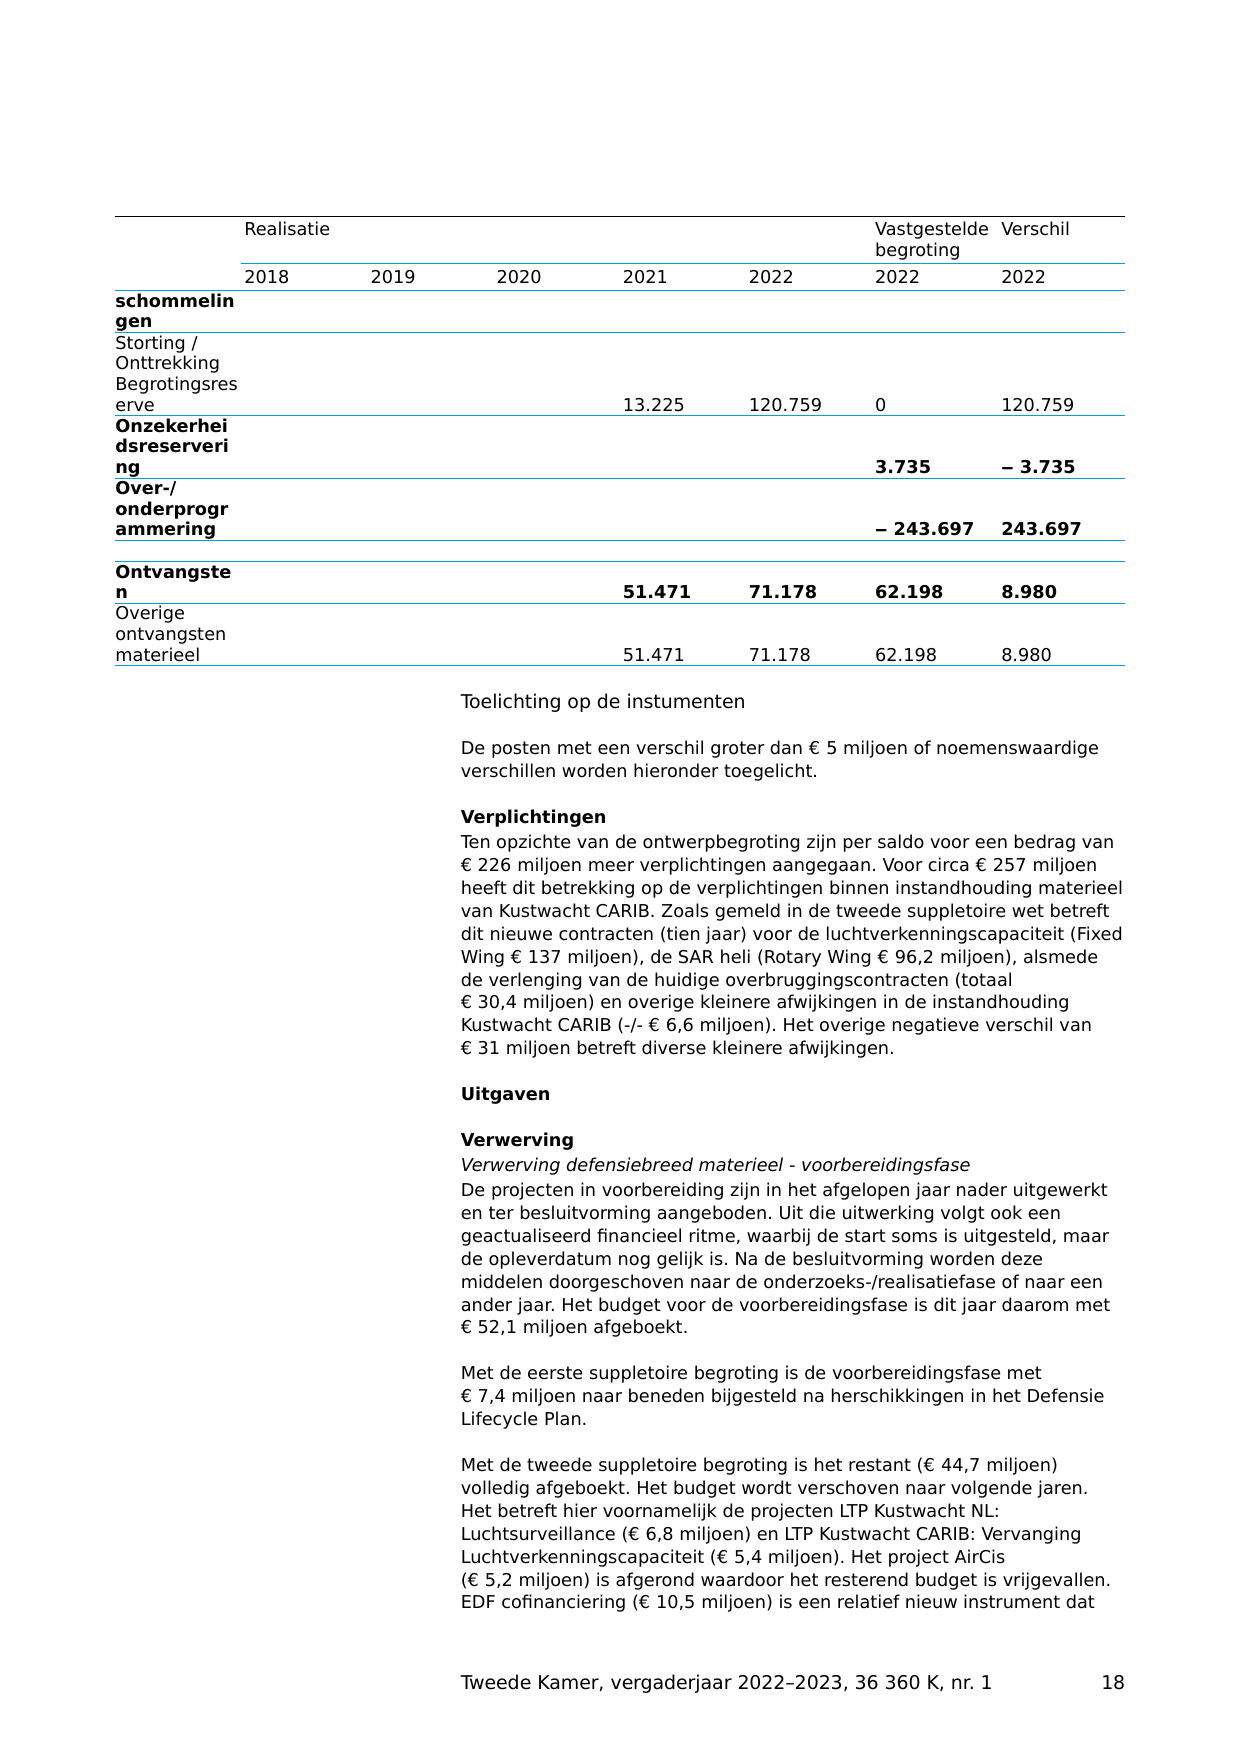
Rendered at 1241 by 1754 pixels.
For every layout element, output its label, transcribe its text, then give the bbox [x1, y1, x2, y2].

text Uitgaven [461, 1082, 1125, 1105]
table_cell [368, 479, 493, 540]
table_cell 120.759 [746, 333, 872, 415]
table_cell [872, 291, 998, 332]
table_header Tabel 2 Budgettaire gevolgen van beleidsartikel 1 (bedragen x € 1.000) [115, 191, 1125, 216]
table_cell [998, 541, 1125, 561]
table_cell Storting / Onttrekking Begrotingsreserve [115, 333, 241, 415]
table_cell 120.759 [998, 333, 1125, 415]
table_cell [746, 479, 872, 540]
table_cell [494, 479, 620, 540]
table_cell [620, 479, 746, 540]
table_cell Overige ontvangsten materieel [115, 604, 241, 665]
text Met de tweede suppletoire begroting is het restant (€ 44,7 miljoen) volledig afgeboekt. Het budget wordt verschoven naar volgende jaren. Het betreft hier voornamelijk de projecten LTP Kustwacht NL: Luchtsurveillance (€ 6,8 miljoen) en LTP Kustwacht CARIB: Vervanging Luchtverkenningscapaciteit (€ 5,4 miljoen). Het project AirCis (€ 5,2 miljoen) is afgerond waardoor het resterend budget is vrijgevallen. EDF cofinanciering (€ 10,5 miljoen) is een relatief nieuw instrument dat [461, 1453, 1125, 1613]
table_cell [494, 562, 620, 603]
table_cell [115, 217, 241, 290]
table_cell [368, 541, 493, 561]
table_cell [241, 479, 367, 540]
table_cell [368, 291, 493, 332]
text De posten met een verschil groter dan € 5 miljoen of noemenswaardige verschillen worden hieronder toegelicht. [461, 736, 1125, 782]
table_cell 51.471 [620, 562, 746, 603]
table_cell [998, 291, 1125, 332]
table_cell 71.178 [746, 604, 872, 665]
table_cell Over-/ onderprogrammering [115, 479, 241, 540]
text Ten opzichte van de ontwerpbegroting zijn per saldo voor een bedrag van € 226 miljoen meer verplichtingen aangegaan. Voor circa € 257 miljoen heeft dit betrekking op de verplichtingen binnen instandhouding materieel van Kustwacht CARIB. Zoals gemeld in de tweede suppletoire wet betreft dit nieuwe contracten (tien jaar) voor de luchtverkenningscapaciteit (Fixed Wing € 137 miljoen), de SAR heli (Rotary Wing € 96,2 miljoen), alsmede de verlenging van de huidige overbruggingscontracten (totaal € 30,4 miljoen) en overige kleinere afwijkingen in de instandhouding Kustwacht CARIB (-/- € 6,6 miljoen). Het overige negatieve verschil van € 31 miljoen betreft diverse kleinere afwijkingen. [461, 830, 1125, 1059]
table_cell 13.225 [620, 333, 746, 415]
text Met de eerste suppletoire begroting is de voorbereidingsfase met € 7,4 miljoen naar beneden bijgesteld na herschikkingen in het Defensie Lifecycle Plan. [461, 1361, 1125, 1430]
table_cell [368, 562, 493, 603]
table_cell ‒ 243.697 [872, 479, 998, 540]
table_cell 3.735 [872, 416, 998, 477]
table_cell ‒ 3.735 [998, 416, 1125, 477]
table_cell [494, 291, 620, 332]
table_cell [494, 416, 620, 477]
table_cell [368, 416, 493, 477]
table_cell [494, 333, 620, 415]
table_cell 2020 [494, 264, 620, 290]
table_cell 62.198 [872, 604, 998, 665]
table_cell 2022 [872, 264, 998, 290]
table_cell 2021 [620, 264, 746, 290]
table_cell Realisatie [241, 217, 872, 263]
table_cell 51.471 [620, 604, 746, 665]
table_cell [746, 291, 872, 332]
table_cell Verschil [998, 217, 1125, 263]
table_cell [746, 541, 872, 561]
table_cell [241, 541, 367, 561]
table_cell [620, 291, 746, 332]
table_cell [241, 291, 367, 332]
table_cell Ontvangsten [115, 562, 241, 603]
table_cell [368, 604, 493, 665]
table_cell 62.198 [872, 562, 998, 603]
table_cell [746, 416, 872, 477]
table_cell [241, 604, 367, 665]
table_cell [241, 562, 367, 603]
table_cell 0 [872, 333, 998, 415]
table_cell 8.980 [998, 562, 1125, 603]
table_cell Onzekerheidsreservering [115, 416, 241, 477]
table_cell [368, 333, 493, 415]
text Verwerving [461, 1128, 1125, 1151]
text Verplichtingen [461, 805, 1125, 828]
table_cell 71.178 [746, 562, 872, 603]
table_cell [494, 541, 620, 561]
table_cell 243.697 [998, 479, 1125, 540]
table_cell [241, 333, 367, 415]
table_cell [494, 604, 620, 665]
text Verwerving defensiebreed materieel - voorbereidingsfase [461, 1153, 1125, 1176]
table_cell 2019 [368, 264, 493, 290]
table_cell [241, 416, 367, 477]
table_cell [872, 541, 998, 561]
text De projecten in voorbereiding zijn in het afgelopen jaar nader uitgewerkt en ter besluitvorming aangeboden. Uit die uitwerking volgt ook een geactualiseerd financieel ritme, waarbij de start soms is uitgesteld, maar de opleverdatum nog gelijk is. Na de besluitvorming worden deze middelen doorgeschoven naar de onderzoeks-/realisatiefase of naar een ander jaar. Het budget voor de voorbereidingsfase is dit jaar daarom met € 52,1 miljoen afgeboekt. [461, 1178, 1125, 1338]
table_cell 2022 [998, 264, 1125, 290]
table_cell [620, 416, 746, 477]
table_cell 2018 [241, 264, 367, 290]
table_cell 8.980 [998, 604, 1125, 665]
table_cell Vastgestelde begroting [872, 217, 998, 263]
table_cell schommelingen [115, 291, 241, 332]
table_cell 2022 [746, 264, 872, 290]
title Toelichting op de instumenten [461, 691, 1125, 713]
table_cell [620, 541, 746, 561]
table_cell [115, 541, 241, 561]
